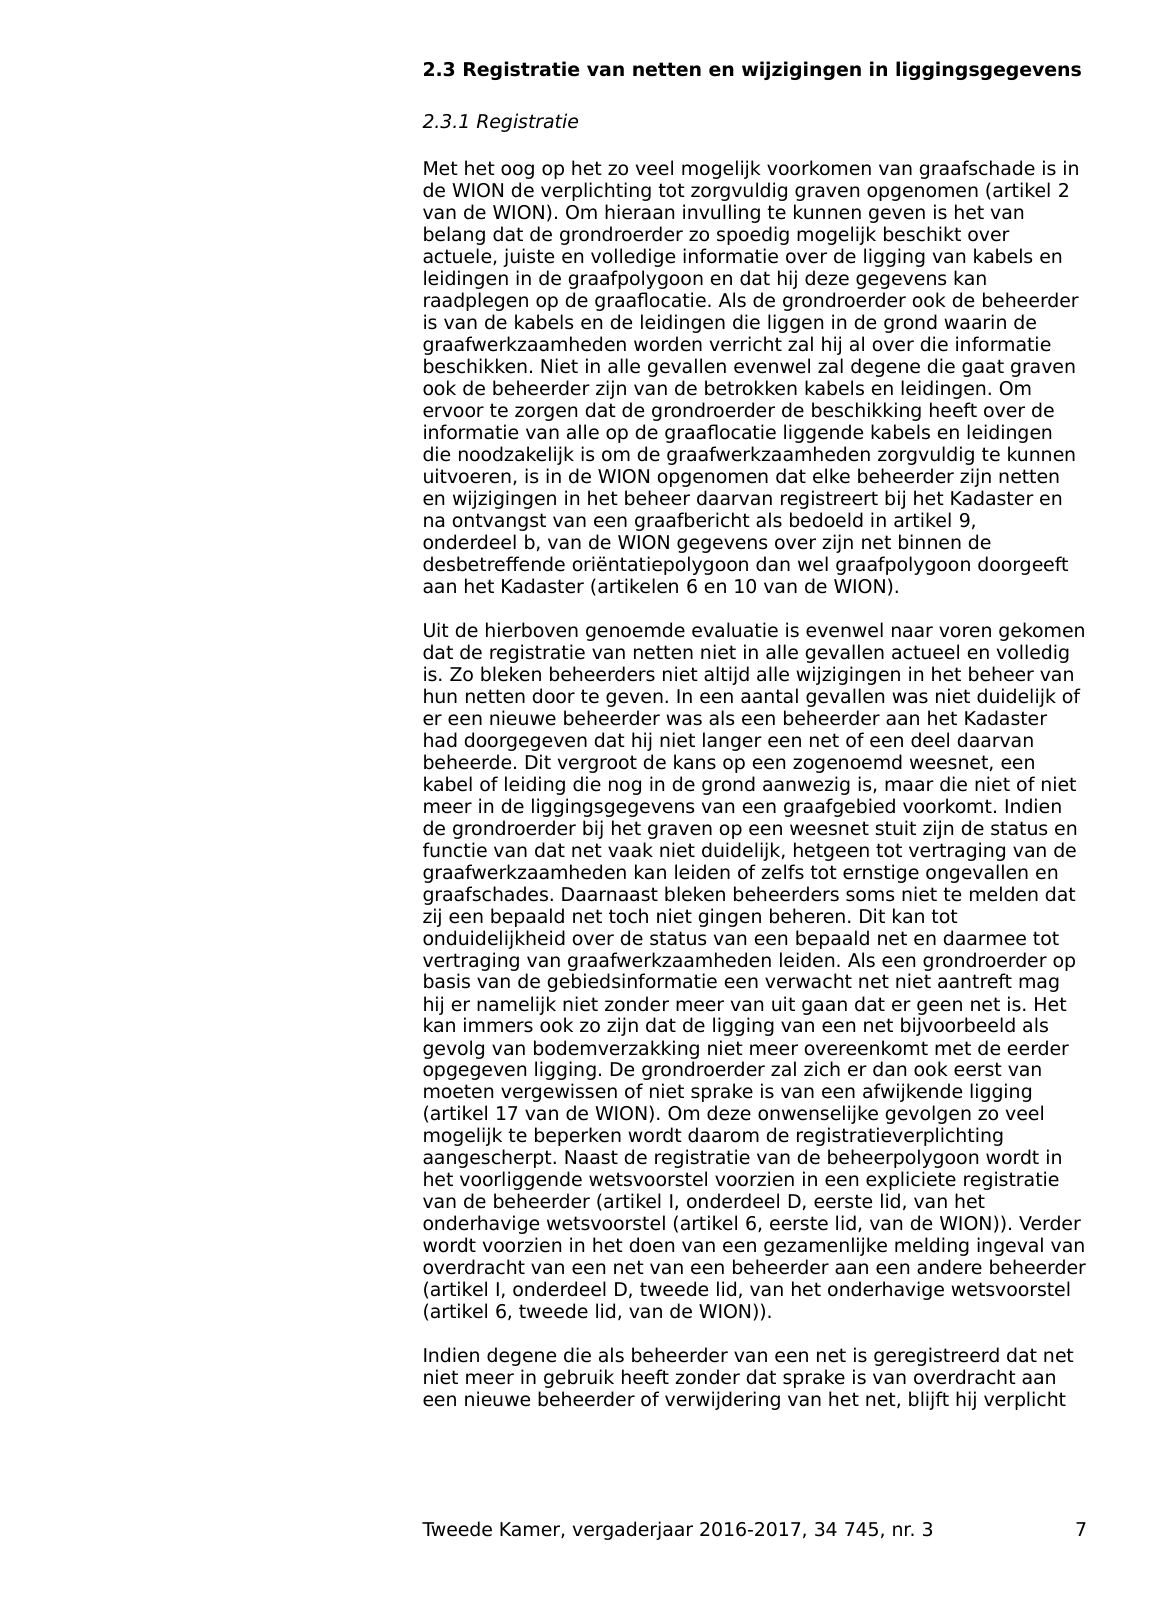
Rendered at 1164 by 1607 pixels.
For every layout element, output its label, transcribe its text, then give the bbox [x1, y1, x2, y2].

text Indien degene die als beheerder van een net is geregistreerd dat net niet meer in gebruik heeft zonder dat sprake is van overdracht aan een nieuwe beheerder of verwijdering van het net, blijft hij verplicht [422, 1345, 1087, 1411]
text Met het oog op het zo veel mogelijk voorkomen van graafschade is in de WION de verplichting tot zorgvuldig graven opgenomen (artikel 2 van de WION). Om hieraan invulling te kunnen geven is het van belang dat de grondroerder zo spoedig mogelijk beschikt over actuele, juiste en volledige informatie over de ligging van kabels en leidingen in de graafpolygoon en dat hij deze gegevens kan raadplegen op de graaflocatie. Als de grondroerder ook de beheerder is van de kabels en de leidingen die liggen in de grond waarin de graafwerkzaamheden worden verricht zal hij al over die informatie beschikken. Niet in alle gevallen evenwel zal degene die gaat graven ook de beheerder zijn van de betrokken kabels en leidingen. Om ervoor te zorgen dat de grondroerder de beschikking heeft over de informatie van alle op de graaflocatie liggende kabels en leidingen die noodzakelijk is om de graafwerkzaamheden zorgvuldig te kunnen uitvoeren, is in de WION opgenomen dat elke beheerder zijn netten en wijzigingen in het beheer daarvan registreert bij het Kadaster en na ontvangst van een graafbericht als bedoeld in artikel 9, onderdeel b, van de WION gegevens over zijn net binnen de desbetreffende oriëntatiepolygoon dan wel graafpolygoon doorgeeft aan het Kadaster (artikelen 6 en 10 van de WION). [422, 158, 1087, 598]
text Uit de hierboven genoemde evaluatie is evenwel naar voren gekomen dat de registratie van netten niet in alle gevallen actueel en volledig is. Zo bleken beheerders niet altijd alle wijzigingen in het beheer van hun netten door te geven. In een aantal gevallen was niet duidelijk of er een nieuwe beheerder was als een beheerder aan het Kadaster had doorgegeven dat hij niet langer een net of een deel daarvan beheerde. Dit vergroot de kans op een zogenoemd weesnet, een kabel of leiding die nog in de grond aanwezig is, maar die niet of niet meer in de liggingsgegevens van een graafgebied voorkomt. Indien de grondroerder bij het graven op een weesnet stuit zijn de status en functie van dat net vaak niet duidelijk, hetgeen tot vertraging van de graafwerkzaamheden kan leiden of zelfs tot ernstige ongevallen en graafschades. Daarnaast bleken beheerders soms niet te melden dat zij een bepaald net toch niet gingen beheren. Dit kan tot onduidelijkheid over de status van een bepaald net en daarmee tot vertraging van graafwerkzaamheden leiden. Als een grondroerder op basis van de gebiedsinformatie een verwacht net niet aantreft mag hij er namelijk niet zonder meer van uit gaan dat er geen net is. Het kan immers ook zo zijn dat de ligging van een net bijvoorbeeld als gevolg van bodemverzakking niet meer overeenkomt met de eerder opgegeven ligging. De grondroerder zal zich er dan ook eerst van moeten vergewissen of niet sprake is van een afwijkende ligging (artikel 17 van de WION). Om deze onwenselijke gevolgen zo veel mogelijk te beperken wordt daarom de registratieverplichting aangescherpt. Naast de registratie van de beheerpolygoon wordt in het voorliggende wetsvoorstel voorzien in een expliciete registratie van de beheerder (artikel I, onderdeel D, eerste lid, van het onderhavige wetsvoorstel (artikel 6, eerste lid, van de WION)). Verder wordt voorzien in het doen van een gezamenlijke melding ingeval van overdracht van een net van een beheerder aan een andere beheerder (artikel I, onderdeel D, tweede lid, van het onderhavige wetsvoorstel (artikel 6, tweede lid, van de WION)). [422, 620, 1087, 1323]
subtitle 2.3.1 Registratie [422, 111, 1087, 133]
subtitle 2.3 Registratie van netten en wijzigingen in liggingsgegevens [422, 59, 1087, 81]
